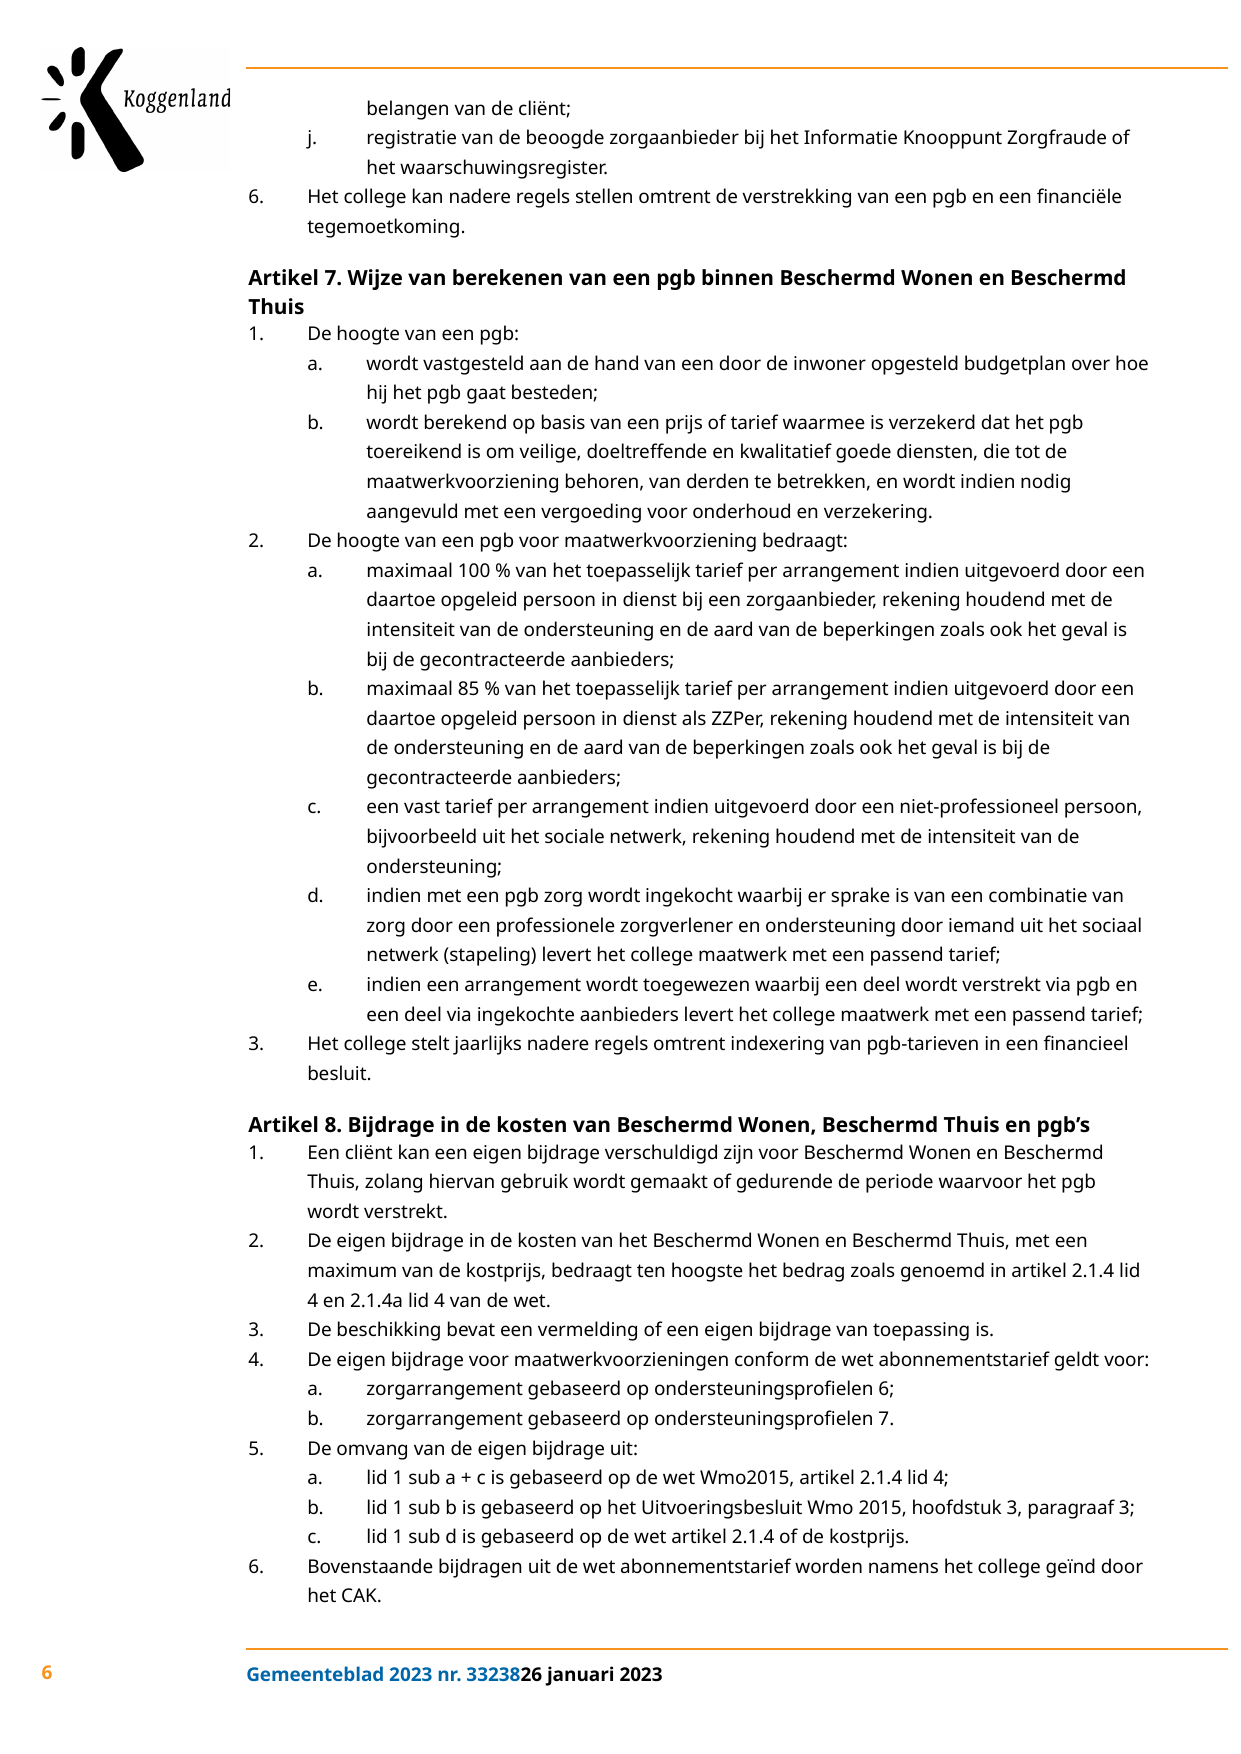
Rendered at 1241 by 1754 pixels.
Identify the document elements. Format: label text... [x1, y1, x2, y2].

list De omvang van de eigen bijdrage uit: [248, 1435, 1152, 1460]
list Het college kan nadere regels stellen omtrent de verstrekking van een pgb en een financiële tegemoetkoming. [248, 183, 1152, 239]
list De eigen bijdrage in de kosten van het Beschermd Wonen en Beschermd Thuis, met een maximum van de kostprijs, bedraagt ten hoogste het bedrag zoals genoemd in artikel 2.1.4 lid 4 en 2.1.4a lid 4 van de wet. [248, 1228, 1152, 1312]
list zorgarrangement gebaseerd op ondersteuningsprofielen 6; [307, 1376, 1152, 1401]
list wordt vastgesteld aan de hand van een door de inwoner opgesteld budgetplan over hoe hij het pgb gaat besteden; [307, 350, 1152, 405]
list Een cliënt kan een eigen bijdrage verschuldigd zijn voor Beschermd Wonen en Beschermd Thuis, zolang hiervan gebruik wordt gemaakt of gedurende de periode waarvoor het pgb wordt verstrekt. [248, 1139, 1152, 1224]
list zorgarrangement gebaseerd op ondersteuningsprofielen 7. [307, 1405, 1152, 1431]
list De beschikking bevat een vermelding of een eigen bijdrage van toepassing is. [248, 1316, 1152, 1342]
list lid 1 sub b is gebaseerd op het Uitvoeringsbesluit Wmo 2015, hoofdstuk 3, paragraaf 3; [307, 1494, 1152, 1519]
list De eigen bijdrage voor maatwerkvoorzieningen conform de wet abonnementstarief geldt voor: [248, 1346, 1152, 1372]
list maximaal 100 % van het toepasselijk tarief per arrangement indien uitgevoerd door een daartoe opgeleid persoon in dienst bij een zorgaanbieder, rekening houdend met de intensiteit van de ondersteuning en de aard van de beperkingen zoals ook het geval is bij de gecontracteerde aanbieders; [307, 557, 1152, 672]
list maximaal 85 % van het toepasselijk tarief per arrangement indien uitgevoerd door een daartoe opgeleid persoon in dienst als ZZPer, rekening houdend met de intensiteit van de ondersteuning en de aard van de beperkingen zoals ook het geval is bij de gecontracteerde aanbieders; [307, 675, 1152, 790]
text Artikel 8. Bijdrage in de kosten van Beschermd Wonen, Beschermd Thuis en pgb’s [248, 1110, 1152, 1139]
list registratie van de beoogde zorgaanbieder bij het Informatie Knooppunt Zorgfraude of het waarschuwingsregister. [307, 124, 1152, 180]
list De hoogte van een pgb: [248, 320, 1152, 346]
list Bovenstaande bijdragen uit de wet abonnementstarief worden namens het college geïnd door het CAK. [248, 1553, 1152, 1608]
list Het college stelt jaarlijks nadere regels omtrent indexering van pgb-tarieven in een financieel besluit. [248, 1030, 1152, 1086]
list indien een arrangement wordt toegewezen waarbij een deel wordt verstrekt via pgb en een deel via ingekochte aanbieders levert het college maatwerk met een passend tarief; [307, 971, 1152, 1027]
list indien met een pgb zorg wordt ingekocht waarbij er sprake is van een combinatie van zorg door een professionele zorgverlener en ondersteuning door iemand uit het sociaal netwerk (stapeling) levert het college maatwerk met een passend tarief; [307, 882, 1152, 967]
text Artikel 7. Wijze van berekenen van een pgb binnen Beschermd Wonen en Beschermd Thuis [248, 263, 1152, 320]
list lid 1 sub d is gebaseerd op de wet artikel 2.1.4 of de kostprijs. [307, 1523, 1152, 1549]
list lid 1 sub a + c is gebaseerd op de wet Wmo2015, artikel 2.1.4 lid 4; [307, 1464, 1152, 1490]
list belangen van de cliënt; [307, 95, 1152, 121]
list een vast tarief per arrangement indien uitgevoerd door een niet-professioneel persoon, bijvoorbeeld uit het sociale netwerk, rekening houdend met de intensiteit van de ondersteuning; [307, 794, 1152, 879]
list wordt berekend op basis van een prijs of tarief waarmee is verzekerd dat het pgb toereikend is om veilige, doeltreffende en kwalitatief goede diensten, die tot de maatwerkvoorziening behoren, van derden te betrekken, en wordt indien nodig aangevuld met een vergoeding voor onderhoud en verzekering. [307, 409, 1152, 524]
picture [41, 47, 231, 172]
list De hoogte van een pgb voor maatwerkvoorziening bedraagt: [248, 527, 1152, 553]
